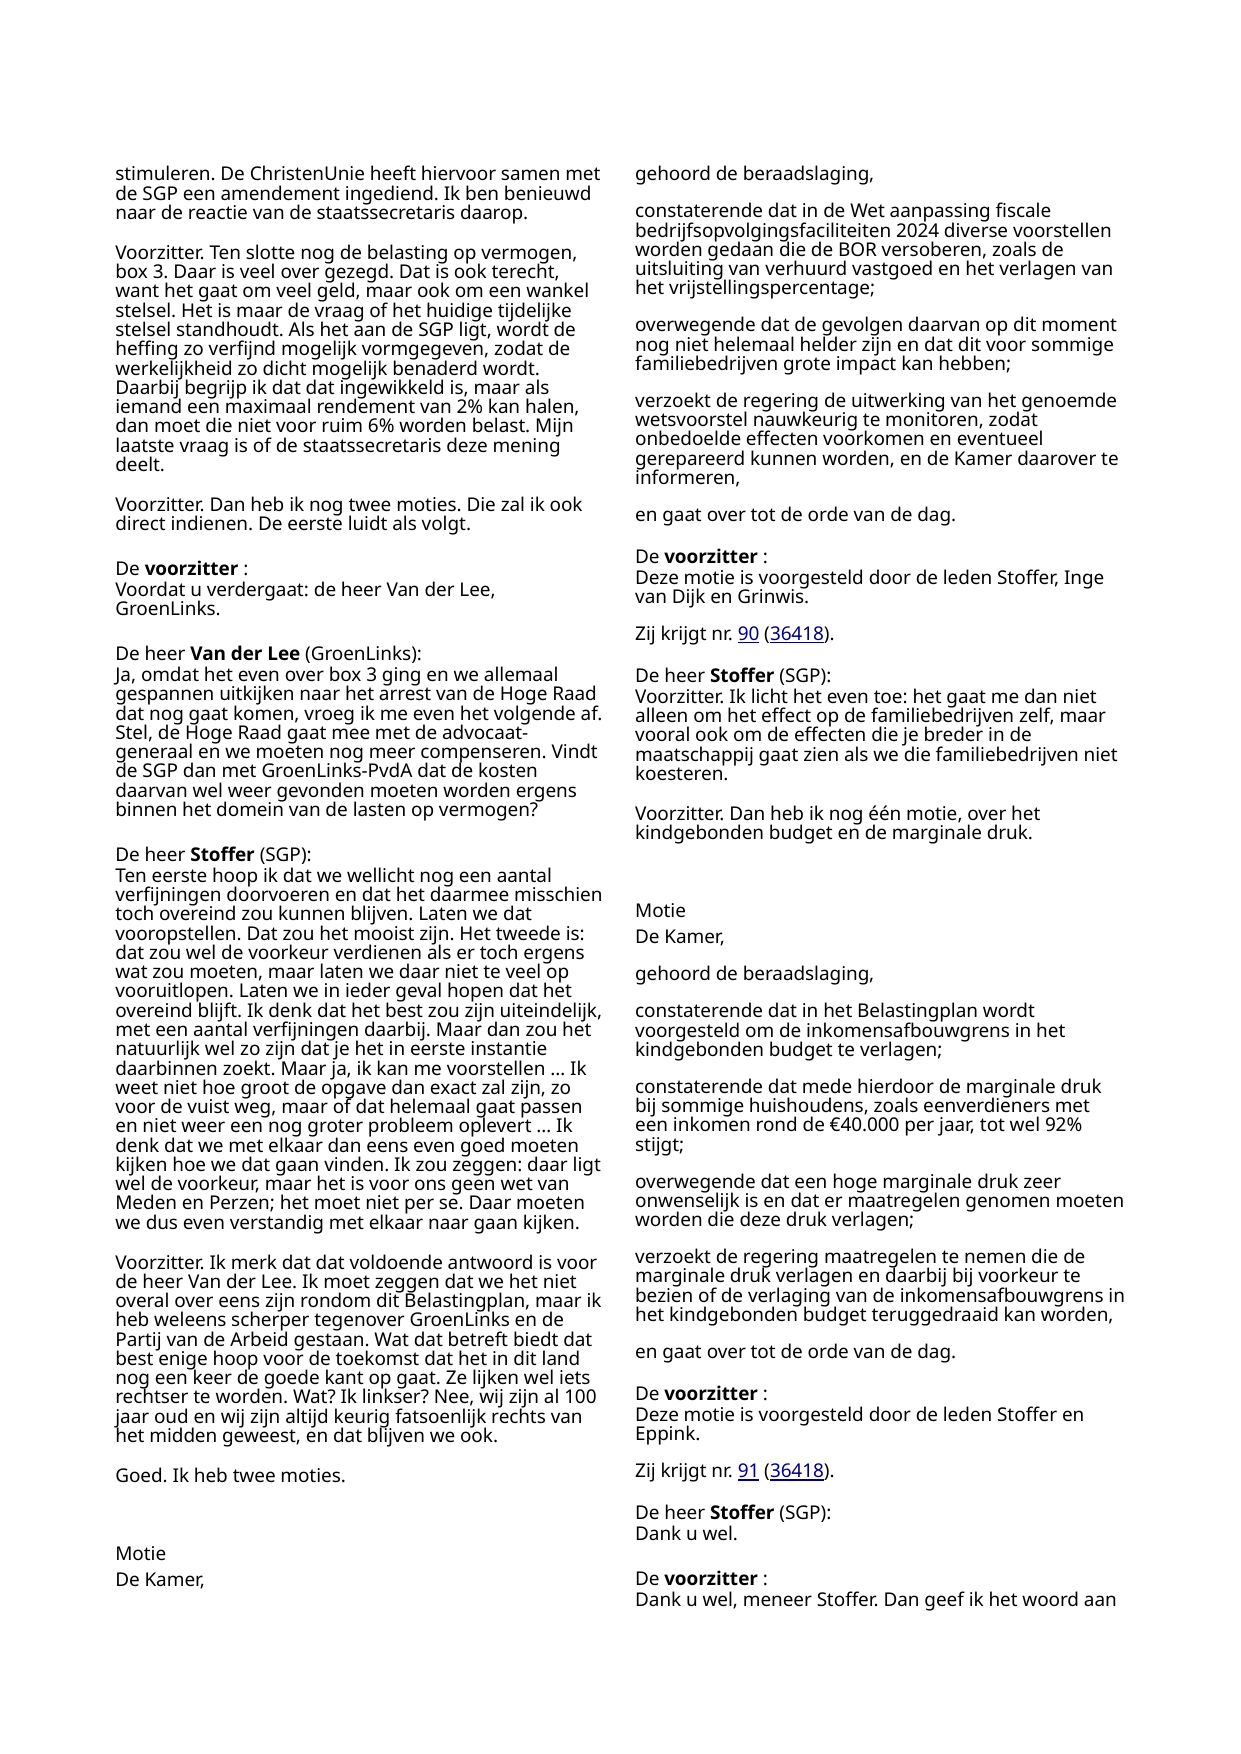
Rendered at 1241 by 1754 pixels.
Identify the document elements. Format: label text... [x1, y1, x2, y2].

text Voorzitter. Dan heb ik nog één motie, over het kindgebonden budget en de marginale druk. [635, 805, 1125, 843]
text Zij krijgt nr. 90 (36418). [635, 625, 1125, 644]
text Deze motie is voorgesteld door de leden Stoffer, Inge van Dijk en Grinwis. [635, 569, 1125, 607]
text Motie [635, 897, 1125, 922]
text De Kamer, [115, 1571, 605, 1591]
text gehoord de beraadslaging, [635, 965, 1125, 985]
text De heer Van der Lee (GroenLinks): [115, 640, 605, 666]
text verzoekt de regering de uitwerking van het genoemde wetsvoorstel nauwkeurig te monitoren, zodat onbedoelde effecten voorkomen en eventueel gerepareerd kunnen worden, en de Kamer daarover te informeren, [635, 392, 1125, 488]
text constaterende dat in het Belastingplan wordt voorgesteld om de inkomensafbouwgrens in het kindgebonden budget te verlagen; [635, 1002, 1125, 1060]
text De Kamer, [635, 928, 1125, 948]
text Goed. Ik heb twee moties. [115, 1467, 605, 1486]
text Deze motie is voorgesteld door de leden Stoffer en Eppink. [635, 1406, 1125, 1444]
text Ten eerste hoop ik dat we wellicht nog een aantal verfijningen doorvoeren en dat het daarmee misschien toch overeind zou kunnen blijven. Laten we dat vooropstellen. Dat zou het mooist zijn. Het tweede is: dat zou wel de voorkeur verdienen als er toch ergens wat zou moeten, maar laten we daar niet te veel op vooruitlopen. Laten we in ieder geval hopen dat het overeind blijft. Ik denk dat het best zou zijn uiteindelijk, met een aantal verfijningen daarbij. Maar dan zou het natuurlijk wel zo zijn dat je het in eerste instantie daarbinnen zoekt. Maar ja, ik kan me voorstellen … Ik weet niet hoe groot de opgave dan exact zal zijn, zo voor de vuist weg, maar of dat helemaal gaat passen en niet weer een nog groter probleem oplevert … Ik denk dat we met elkaar dan eens even goed moeten kijken hoe we dat gaan vinden. Ik zou zeggen: daar ligt wel de voorkeur, maar het is voor ons geen wet van Meden en Perzen; het moet niet per se. Daar moeten we dus even verstandig met elkaar naar gaan kijken. [115, 867, 605, 1233]
text Voorzitter. Ik merk dat dat voldoende antwoord is voor de heer Van der Lee. Ik moet zeggen dat we het niet overal over eens zijn rondom dit Belastingplan, maar ik heb weleens scherper tegenover GroenLinks en de Partij van de Arbeid gestaan. Wat dat betreft biedt dat best enige hoop voor de toekomst dat het in dit land nog een keer de goede kant op gaat. Ze lijken wel iets rechtser te worden. Wat? Ik linkser? Nee, wij zijn al 100 jaar oud en wij zijn altijd keurig fatsoenlijk rechts van het midden geweest, en dat blijven we ook. [115, 1254, 605, 1446]
text gehoord de beraadslaging, [635, 165, 1125, 184]
text Voorzitter. Ik licht het even toe: het gaat me dan niet alleen om het effect op de familiebedrijven zelf, maar vooral ook om de effecten die je breder in de maatschappij gaat zien als we die familiebedrijven niet koesteren. [635, 688, 1125, 784]
text constaterende dat in de Wet aanpassing fiscale bedrijfsopvolgingsfaciliteiten 2024 diverse voorstellen worden gedaan die de BOR versoberen, zoals de uitsluiting van verhuurd vastgoed en het verlagen van het vrijstellingspercentage; [635, 202, 1125, 299]
text Zij krijgt nr. 91 (36418). [635, 1462, 1125, 1481]
text De voorzitter : [115, 555, 605, 581]
text Voorzitter. Dan heb ik nog twee moties. Die zal ik ook direct indienen. De eerste luidt als volgt. [115, 496, 605, 534]
text De heer Stoffer (SGP): [635, 1499, 1125, 1525]
text Dank u wel, meneer Stoffer. Dan geef ik het woord aan [635, 1591, 1125, 1610]
text De heer Stoffer (SGP): [115, 841, 605, 867]
text Voorzitter. Ten slotte nog de belasting op vermogen, box 3. Daar is veel over gezegd. Dat is ook terecht, want het gaat om veel geld, maar ook om een wankel stelsel. Het is maar de vraag of het huidige tijdelijke stelsel standhoudt. Als het aan de SGP ligt, wordt de heffing zo verfijnd mogelijk vormgegeven, zodat de werkelijkheid zo dicht mogelijk benaderd wordt. Daarbij begrijp ik dat dat ingewikkeld is, maar als iemand een maximaal rendement van 2% kan halen, dan moet die niet voor ruim 6% worden belast. Mijn laatste vraag is of de staatssecretaris deze mening deelt. [115, 244, 605, 475]
text en gaat over tot de orde van de dag. [635, 1343, 1125, 1362]
text De voorzitter : [635, 1380, 1125, 1406]
text De heer Stoffer (SGP): [635, 662, 1125, 688]
text De voorzitter : [635, 543, 1125, 569]
text stimuleren. De ChristenUnie heeft hiervoor samen met de SGP een amendement ingediend. Ik ben benieuwd naar de reactie van de staatssecretaris daarop. [115, 165, 605, 223]
text Ja, omdat het even over box 3 ging en we allemaal gespannen uitkijken naar het arrest van de Hoge Raad dat nog gaat komen, vroeg ik me even het volgende af. Stel, de Hoge Raad gaat mee met de advocaat-generaal en we moeten nog meer compenseren. Vindt de SGP dan met GroenLinks-PvdA dat de kosten daarvan wel weer gevonden moeten worden ergens binnen het domein van de lasten op vermogen? [115, 666, 605, 820]
text en gaat over tot de orde van de dag. [635, 506, 1125, 525]
text verzoekt de regering maatregelen te nemen die de marginale druk verlagen en daarbij bij voorkeur te bezien of de verlaging van de inkomensafbouwgrens in het kindgebonden budget teruggedraaid kan worden, [635, 1248, 1125, 1325]
text De voorzitter : [635, 1565, 1125, 1591]
text overwegende dat een hoge marginale druk zeer onwenselijk is en dat er maatregelen genomen moeten worden die deze druk verlagen; [635, 1173, 1125, 1231]
text overwegende dat de gevolgen daarvan op dit moment nog niet helemaal helder zijn en dat dit voor sommige familiebedrijven grote impact kan hebben; [635, 316, 1125, 374]
text constaterende dat mede hierdoor de marginale druk bij sommige huishoudens, zoals eenverdieners met een inkomen rond de €40.000 per jaar, tot wel 92% stijgt; [635, 1078, 1125, 1155]
text Dank u wel. [635, 1525, 1125, 1544]
text Voordat u verdergaat: de heer Van der Lee, GroenLinks. [115, 581, 605, 619]
text Motie [115, 1540, 605, 1566]
